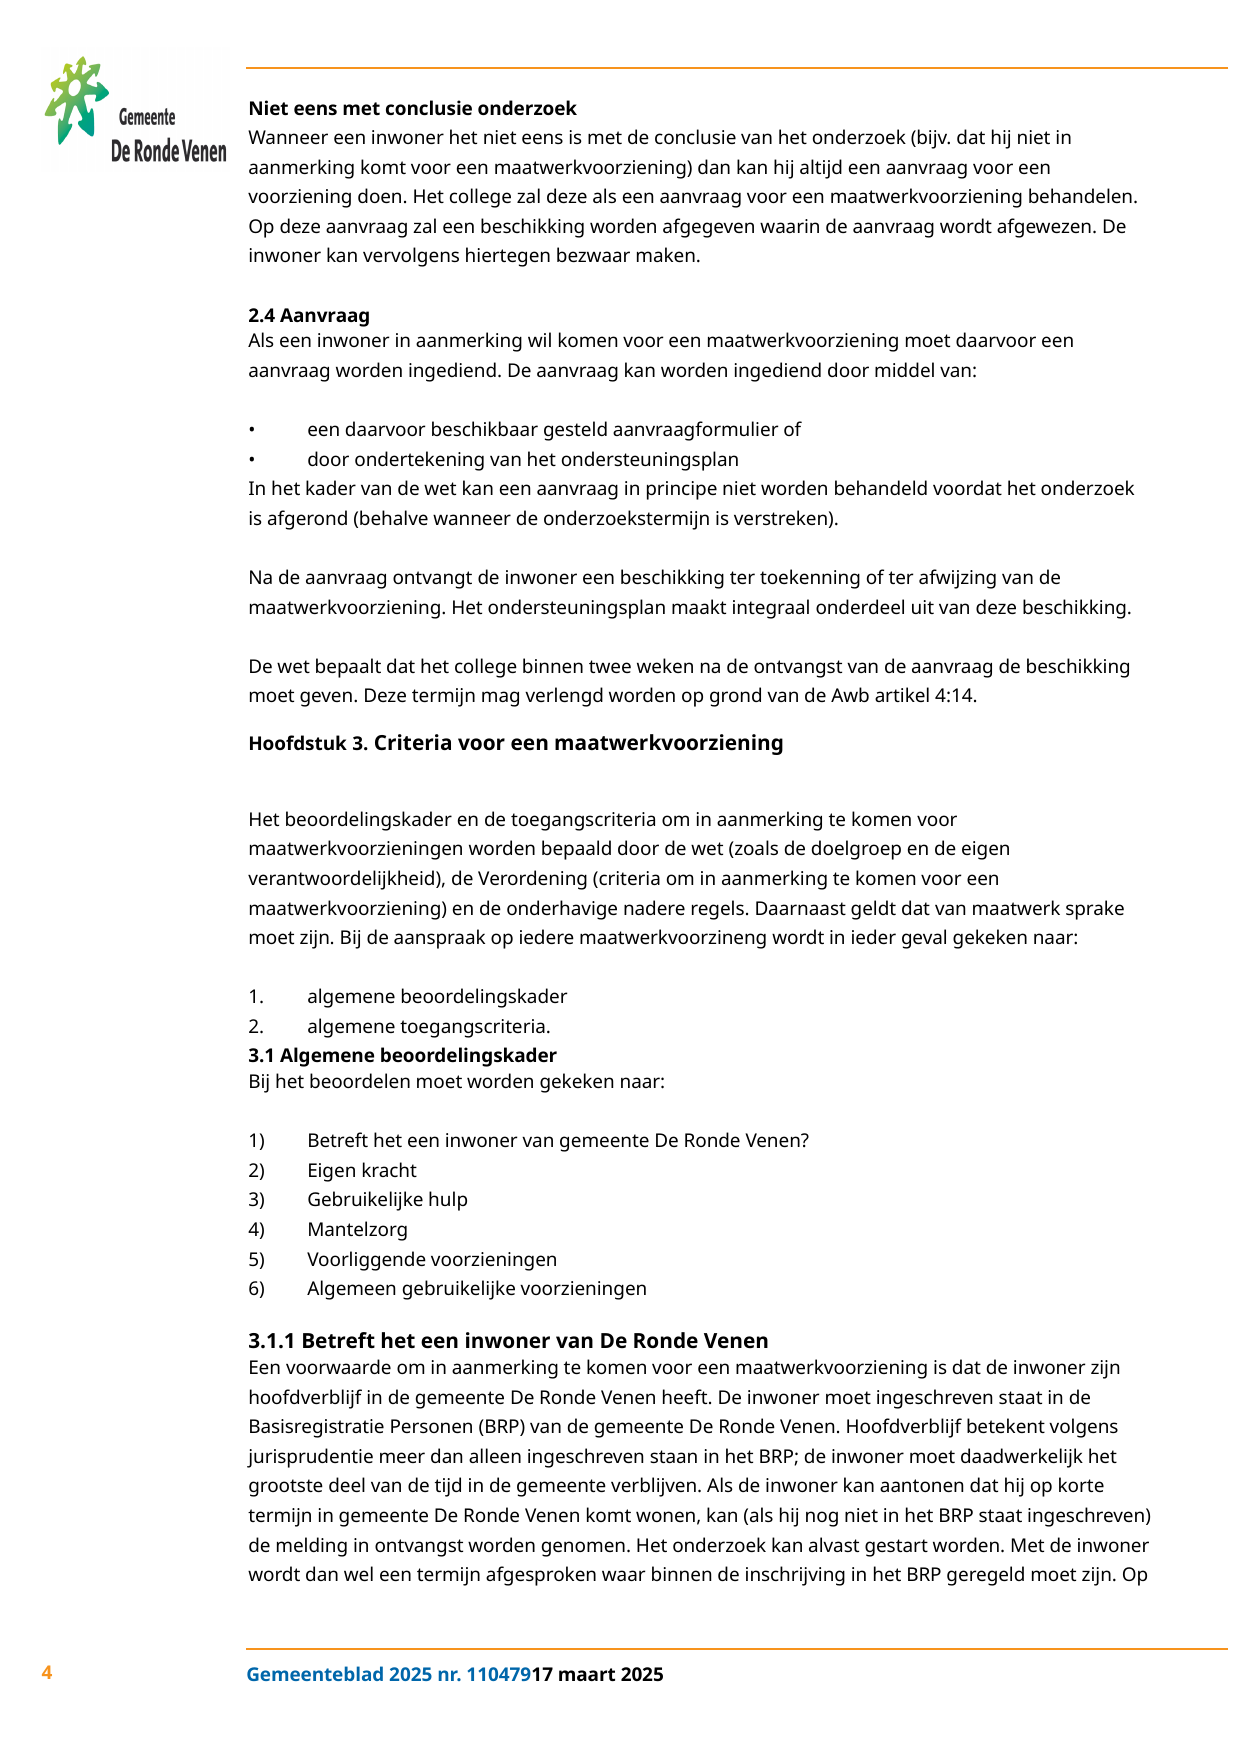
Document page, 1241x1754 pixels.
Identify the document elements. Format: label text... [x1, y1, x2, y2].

list een daarvoor beschikbaar gesteld aanvraagformulier of [248, 416, 1152, 442]
text Bij het beoordelen moet worden gekeken naar: [248, 1068, 1152, 1094]
list algemene beoordelingskader [248, 983, 1152, 1009]
list Algemeen gebruikelijke voorzieningen [248, 1275, 1152, 1301]
text In het kader van de wet kan een aanvraag in principe niet worden behandeld voordat het onderzoek is afgerond (behalve wanneer de onderzoekstermijn is verstreken). [248, 476, 1152, 531]
text 2.4 Aanvraag [248, 302, 1152, 328]
picture [41, 47, 231, 172]
text De wet bepaalt dat het college binnen twee weken na de ontvangst van de aanvraag de beschikking moet geven. Deze termijn mag verlengd worden op grond van de Awb artikel 4:14. [248, 653, 1152, 708]
list algemene toegangscriteria. [248, 1013, 1152, 1039]
list Mantelzorg [248, 1216, 1152, 1242]
text Hoofdstuk 3. Criteria voor een maatwerkvoorziening [248, 728, 1152, 757]
list door ondertekening van het ondersteuningsplan [248, 446, 1152, 472]
text Wanneer een inwoner het niet eens is met de conclusie van het onderzoek (bijv. dat hij niet in aanmerking komt voor een maatwerkvoorziening) dan kan hij altijd een aanvraag voor een voorziening doen. Het college zal deze als een aanvraag voor een maatwerkvoorziening behandelen. Op deze aanvraag zal een beschikking worden afgegeven waarin de aanvraag wordt afgewezen. De inwoner kan vervolgens hiertegen bezwaar maken. [248, 124, 1152, 268]
text Na de aanvraag ontvangt de inwoner een beschikking ter toekenning of ter afwijzing van de maatwerkvoorziening. Het ondersteuningsplan maakt integraal onderdeel uit van deze beschikking. [248, 564, 1152, 619]
list Voorliggende voorzieningen [248, 1246, 1152, 1272]
list Betreft het een inwoner van gemeente De Ronde Venen? [248, 1127, 1152, 1153]
list Gebruikelijke hulp [248, 1187, 1152, 1212]
text 3.1.1 Betreft het een inwoner van De Ronde Venen [248, 1326, 1152, 1354]
text Als een inwoner in aanmerking wil komen voor een maatwerkvoorziening moet daarvoor een aanvraag worden ingediend. De aanvraag kan worden ingediend door middel van: [248, 328, 1152, 383]
text 3.1 Algemene beoordelingskader [248, 1043, 1152, 1068]
text Een voorwaarde om in aanmerking te komen voor een maatwerkvoorziening is dat de inwoner zijn hoofdverblijf in de gemeente De Ronde Venen heeft. De inwoner moet ingeschreven staat in de Basisregistratie Personen (BRP) van de gemeente De Ronde Venen. Hoofdverblijf betekent volgens jurisprudentie meer dan alleen ingeschreven staan in het BRP; de inwoner moet daadwerkelijk het grootste deel van de tijd in de gemeente verblijven. Als de inwoner kan aantonen dat hij op korte termijn in gemeente De Ronde Venen komt wonen, kan (als hij nog niet in het BRP staat ingeschreven) de melding in ontvangst worden genomen. Het onderzoek kan alvast gestart worden. Met de inwoner wordt dan wel een termijn afgesproken waar binnen de inschrijving in het BRP geregeld moet zijn. Op [248, 1354, 1152, 1587]
text Niet eens met conclusie onderzoek [248, 95, 1152, 121]
list Eigen kracht [248, 1157, 1152, 1183]
text Het beoordelingskader en de toegangscriteria om in aanmerking te komen voor maatwerkvoorzieningen worden bepaald door de wet (zoals de doelgroep en de eigen verantwoordelijkheid), de Verordening (criteria om in aanmerking te komen voor een maatwerkvoorziening) en de onderhavige nadere regels. Daarnaast geldt dat van maatwerk sprake moet zijn. Bij de aanspraak op iedere maatwerkvoorzineng wordt in ieder geval gekeken naar: [248, 806, 1152, 950]
